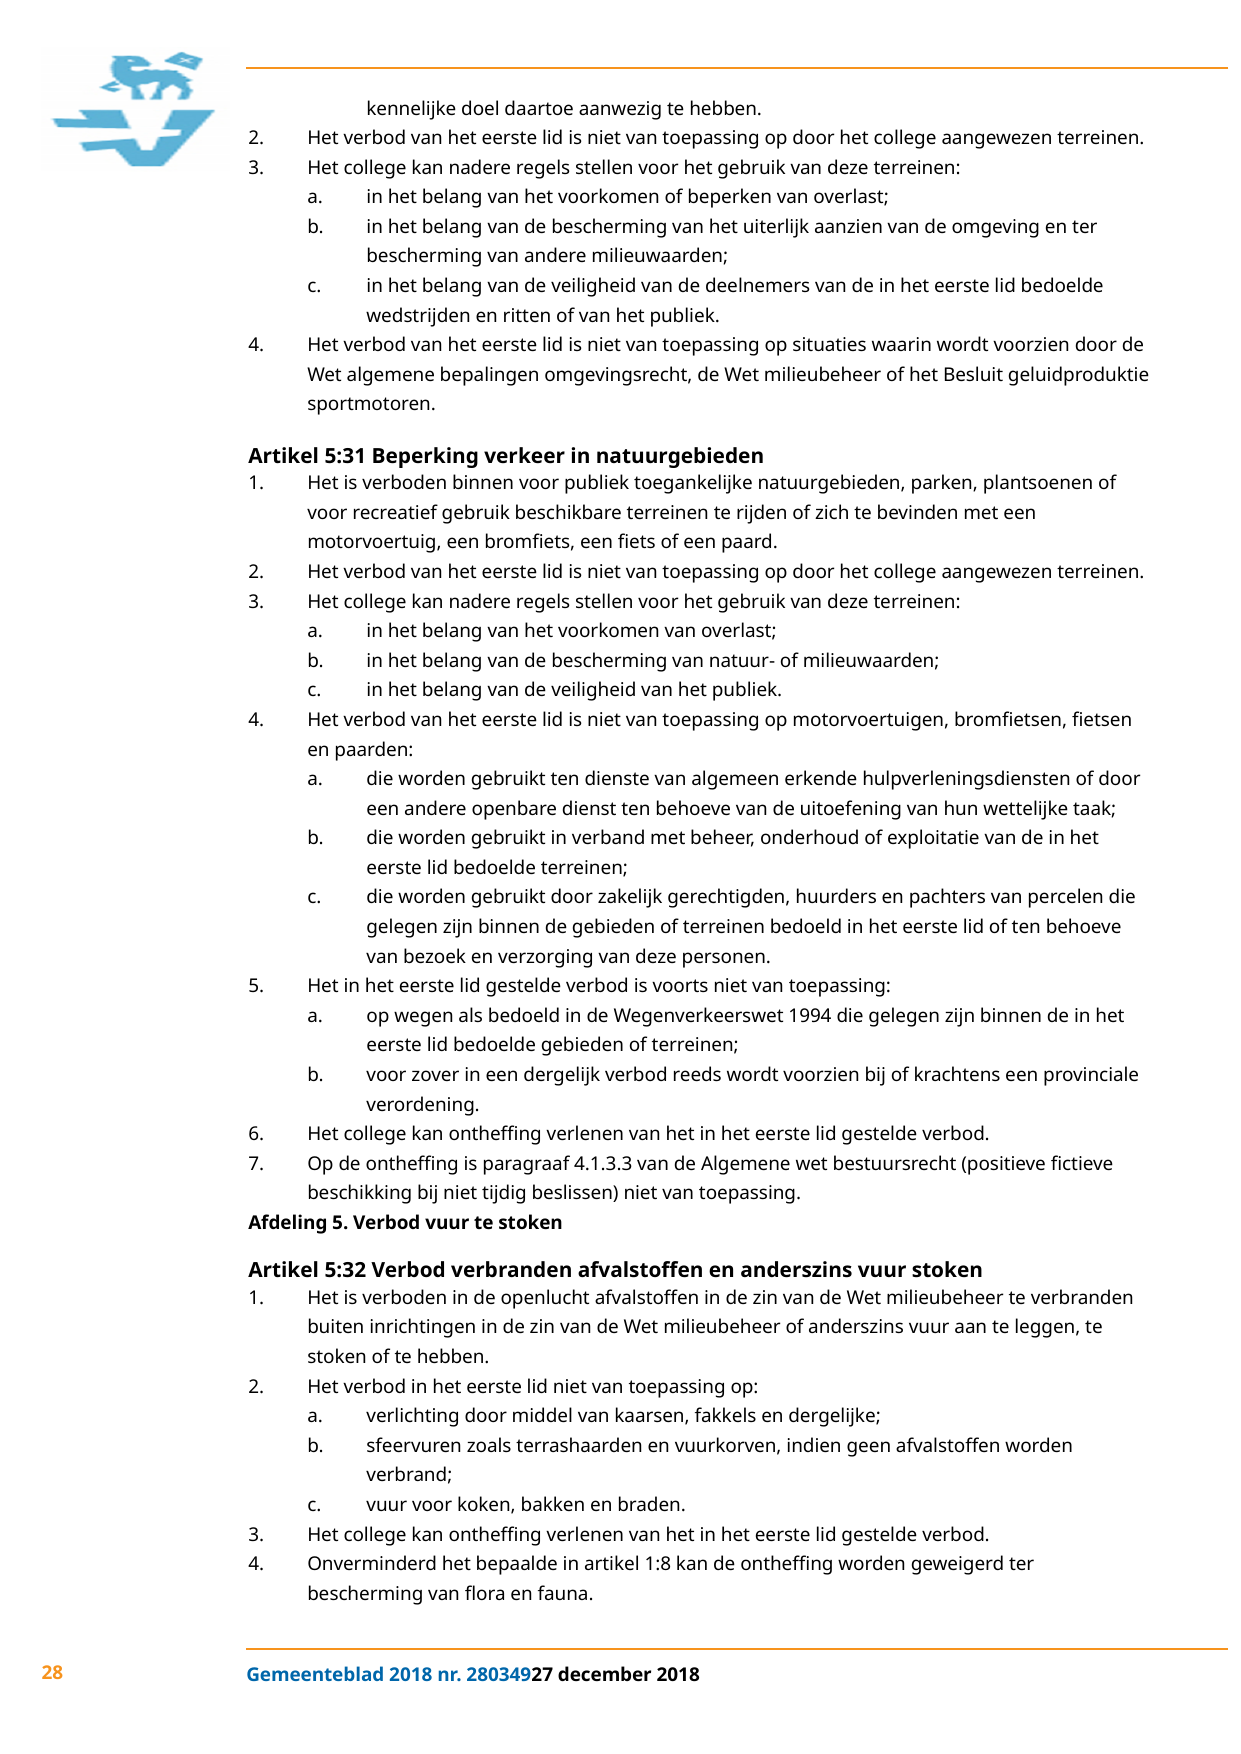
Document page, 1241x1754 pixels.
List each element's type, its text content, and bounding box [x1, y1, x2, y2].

list Het verbod van het eerste lid is niet van toepassing op motorvoertuigen, bromfietsen, fietsen en paarden: [248, 706, 1152, 761]
list Het verbod van het eerste lid is niet van toepassing op situaties waarin wordt voorzien door de Wet algemene bepalingen omgevingsrecht, de Wet milieubeheer of het Besluit geluidproduktie sportmotoren. [248, 331, 1152, 416]
list op wegen als bedoeld in de Wegenverkeerswet 1994 die gelegen zijn binnen de in het eerste lid bedoelde gebieden of terreinen; [307, 1002, 1152, 1057]
list Het in het eerste lid gestelde verbod is voorts niet van toepassing: [248, 972, 1152, 998]
list Het college kan nadere regels stellen voor het gebruik van deze terreinen: [248, 588, 1152, 613]
list Het is verboden in de openlucht afvalstoffen in de zin van de Wet milieubeheer te verbranden buiten inrichtingen in de zin van de Wet milieubeheer of anderszins vuur aan te leggen, te stoken of te hebben. [248, 1284, 1152, 1369]
picture [41, 47, 231, 172]
list in het belang van de veiligheid van de deelnemers van de in het eerste lid bedoelde wedstrijden en ritten of van het publiek. [307, 272, 1152, 328]
list Het verbod van het eerste lid is niet van toepassing op door het college aangewezen terreinen. [248, 124, 1152, 150]
text Artikel 5:31 Beperking verkeer in natuurgebieden [248, 441, 1152, 469]
list Het verbod van het eerste lid is niet van toepassing op door het college aangewezen terreinen. [248, 558, 1152, 584]
list voor zover in een dergelijk verbod reeds wordt voorzien bij of krachtens een provinciale verordening. [307, 1061, 1152, 1116]
list in het belang van de bescherming van natuur- of milieuwaarden; [307, 647, 1152, 673]
list sfeervuren zoals terrashaarden en vuurkorven, indien geen afvalstoffen worden verbrand; [307, 1432, 1152, 1487]
list in het belang van de bescherming van het uiterlijk aanzien van de omgeving en ter bescherming van andere milieuwaarden; [307, 213, 1152, 268]
list Het verbod in het eerste lid niet van toepassing op: [248, 1373, 1152, 1398]
list die worden gebruikt ten dienste van algemeen erkende hulpverleningsdiensten of door een andere openbare dienst ten behoeve van de uitoefening van hun wettelijke taak; [307, 765, 1152, 821]
text Afdeling 5. Verbod vuur te stoken [248, 1209, 1152, 1235]
list Het college kan ontheffing verlenen van het in het eerste lid gestelde verbod. [248, 1120, 1152, 1146]
list in het belang van het voorkomen of beperken van overlast; [307, 183, 1152, 209]
list kennelijke doel daartoe aanwezig te hebben. [307, 95, 1152, 121]
list in het belang van het voorkomen van overlast; [307, 617, 1152, 643]
list verlichting door middel van kaarsen, fakkels en dergelijke; [307, 1402, 1152, 1428]
list Het is verboden binnen voor publiek toegankelijke natuurgebieden, parken, plantsoenen of voor recreatief gebruik beschikbare terreinen te rijden of zich te bevinden met een motorvoertuig, een bromfiets, een fiets of een paard. [248, 469, 1152, 554]
text Artikel 5:32 Verbod verbranden afvalstoffen en anderszins vuur stoken [248, 1256, 1152, 1284]
list Het college kan nadere regels stellen voor het gebruik van deze terreinen: [248, 154, 1152, 180]
list Onverminderd het bepaalde in artikel 1:8 kan de ontheffing worden geweigerd ter bescherming van flora en fauna. [248, 1550, 1152, 1606]
list die worden gebruikt in verband met beheer, onderhoud of exploitatie van de in het eerste lid bedoelde terreinen; [307, 824, 1152, 880]
list die worden gebruikt door zakelijk gerechtigden, huurders en pachters van percelen die gelegen zijn binnen de gebieden of terreinen bedoeld in het eerste lid of ten behoeve van bezoek en verzorging van deze personen. [307, 884, 1152, 968]
list Op de ontheffing is paragraaf 4.1.3.3 van de Algemene wet bestuursrecht (positieve fictieve beschikking bij niet tijdig beslissen) niet van toepassing. [248, 1150, 1152, 1205]
list in het belang van de veiligheid van het publiek. [307, 677, 1152, 702]
list vuur voor koken, bakken en braden. [307, 1491, 1152, 1517]
list Het college kan ontheffing verlenen van het in het eerste lid gestelde verbod. [248, 1521, 1152, 1546]
